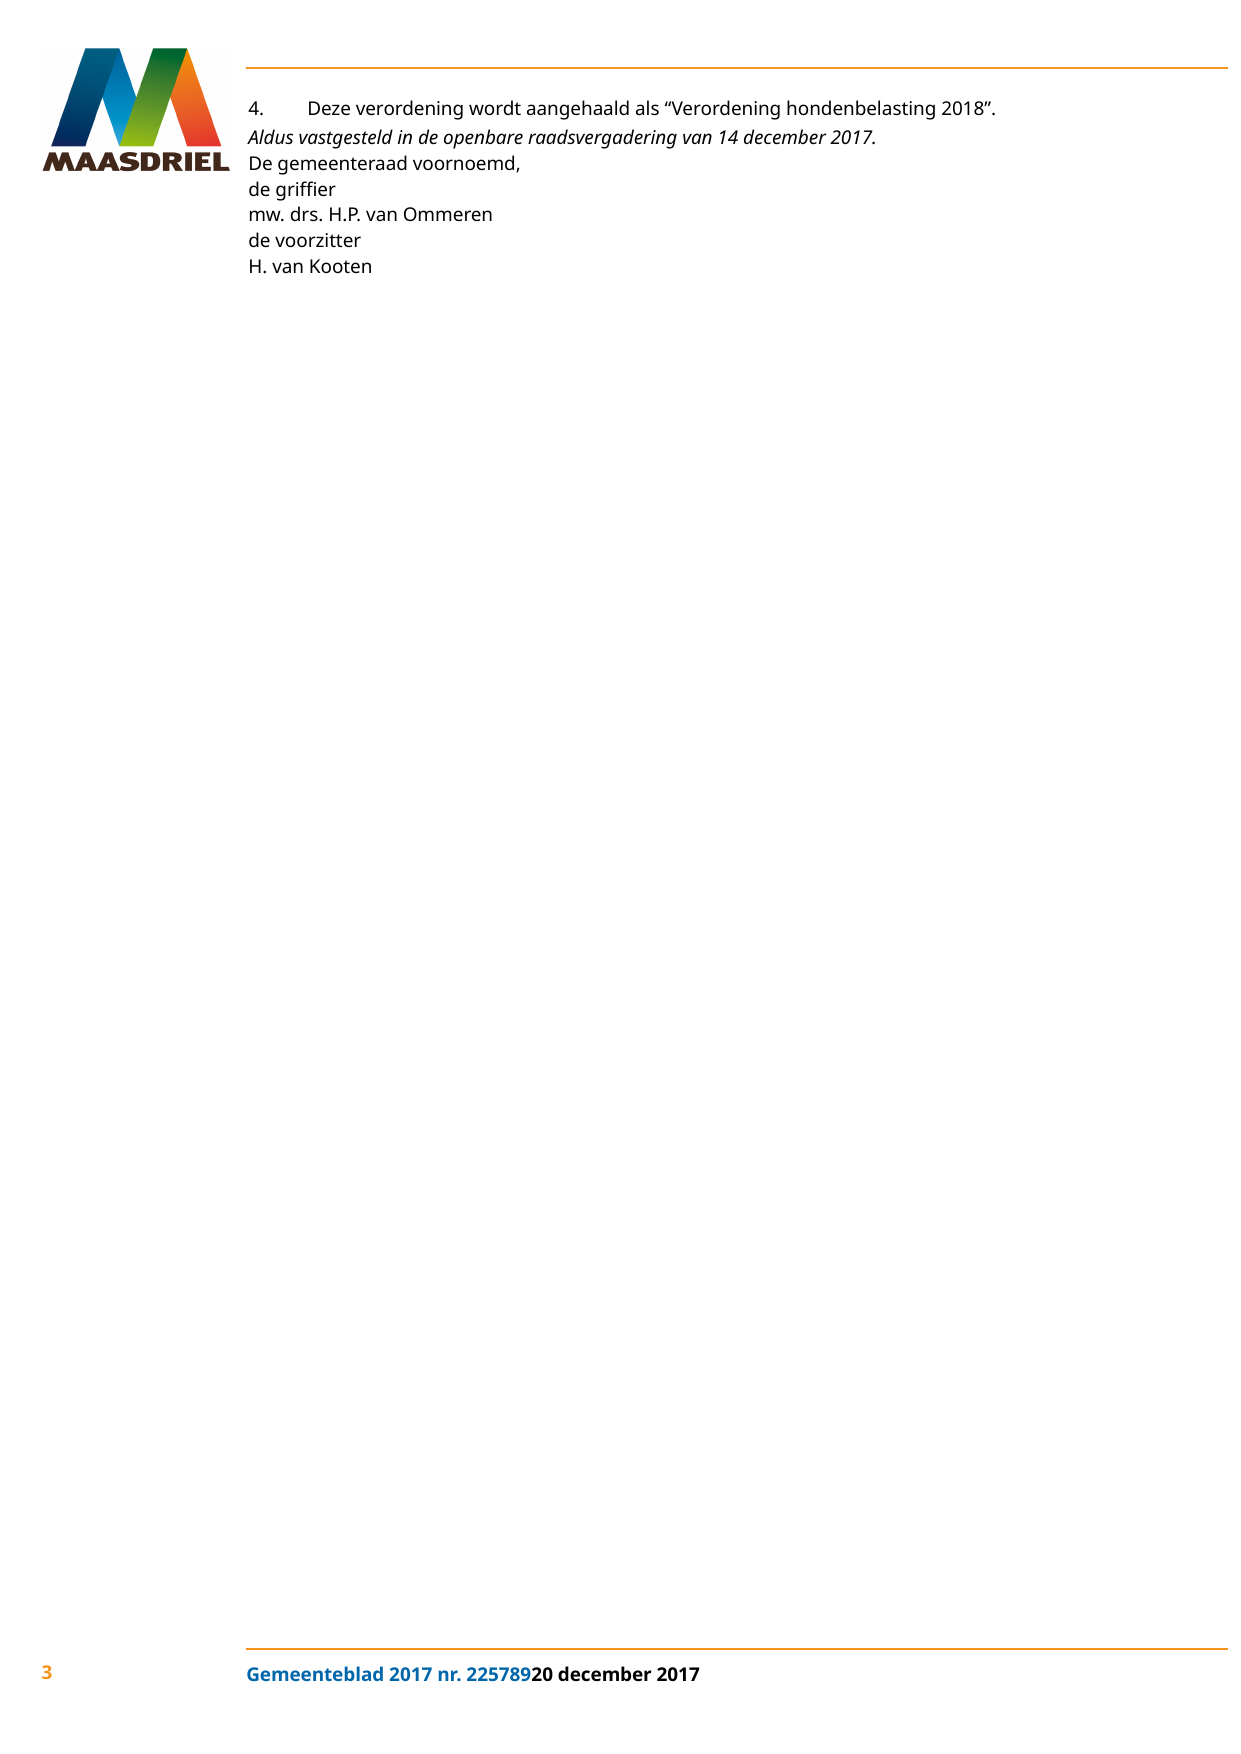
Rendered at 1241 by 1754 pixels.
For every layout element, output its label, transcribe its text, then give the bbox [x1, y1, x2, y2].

text De gemeenteraad voornoemd, [248, 150, 1152, 176]
text de voorzitter [248, 227, 1152, 253]
text H. van Kooten [248, 253, 1152, 279]
picture [41, 47, 231, 172]
list Deze verordening wordt aangehaald als “Verordening hondenbelasting 2018”. [248, 95, 1152, 121]
text de griffier [248, 176, 1152, 202]
text Aldus vastgesteld in de openbare raadsvergadering van 14 december 2017. [248, 124, 1152, 150]
text mw. drs. H.P. van Ommeren [248, 202, 1152, 227]
